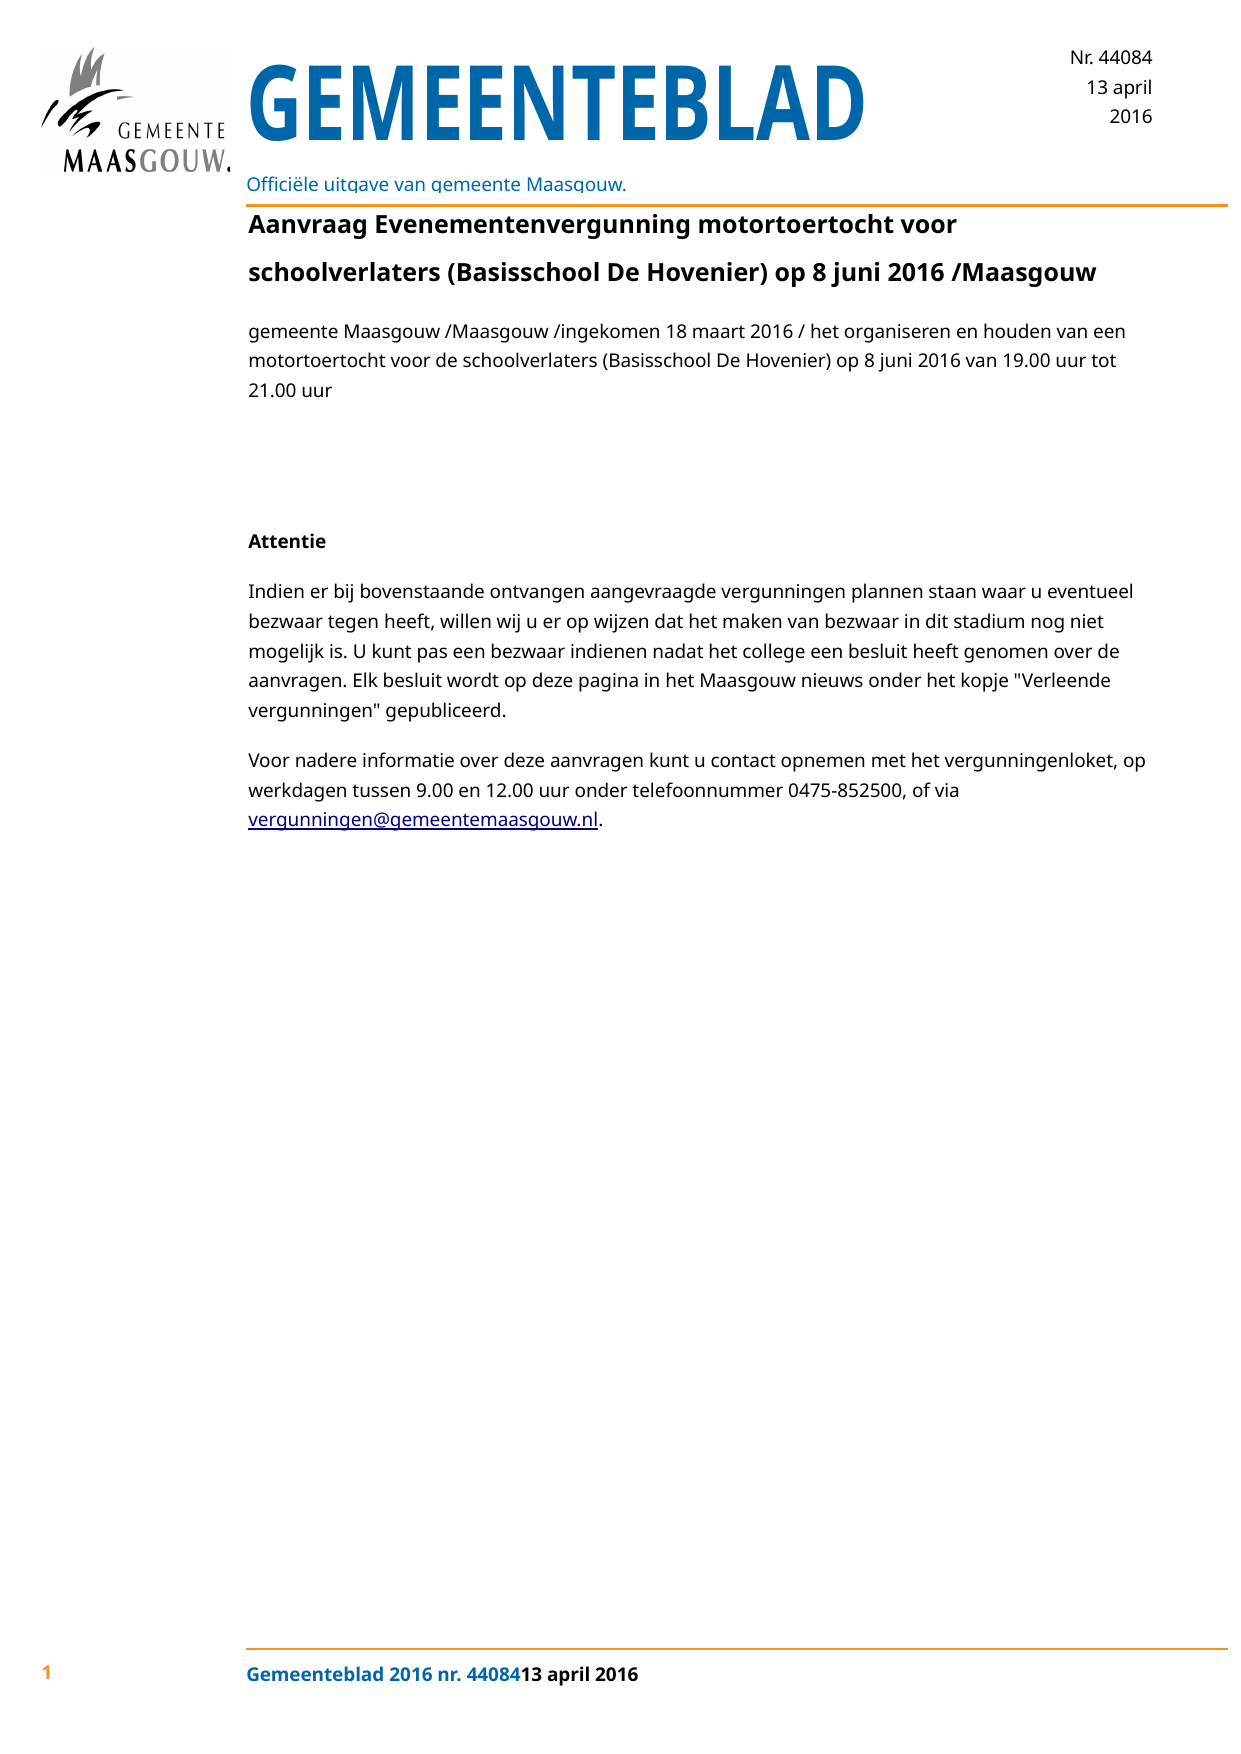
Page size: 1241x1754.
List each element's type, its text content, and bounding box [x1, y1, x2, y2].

text Aanvraag Evenementenvergunning motortoertocht voor schoolverlaters (Basisschool De Hovenier) op 8 juni 2016 /Maasgouw [248, 207, 1152, 288]
picture [41, 47, 231, 172]
text gemeente Maasgouw /Maasgouw /ingekomen 18 maart 2016 / het organiseren en houden van een motortoertocht voor de schoolverlaters (Basisschool De Hovenier) op 8 juni 2016 van 19.00 uur tot 21.00 uur [248, 318, 1152, 403]
text Attentie [248, 528, 1152, 554]
text Indien er bij bovenstaande ontvangen aangevraagde vergunningen plannen staan waar u eventueel bezwaar tegen heeft, willen wij u er op wijzen dat het maken van bezwaar in dit stadium nog niet mogelijk is. U kunt pas een bezwaar indienen nadat het college een besluit heeft genomen over de aanvragen. Elk besluit wordt op deze pagina in het Maasgouw nieuws onder het kopje "Verleende vergunningen" gepubliceerd. [248, 579, 1152, 723]
text Voor nadere informatie over deze aanvragen kunt u contact opnemen met het vergunningenloket, op werkdagen tussen 9.00 en 12.00 uur onder telefoonnummer 0475-852500, of via vergunningen@gemeentemaasgouw.nl. [248, 747, 1152, 832]
